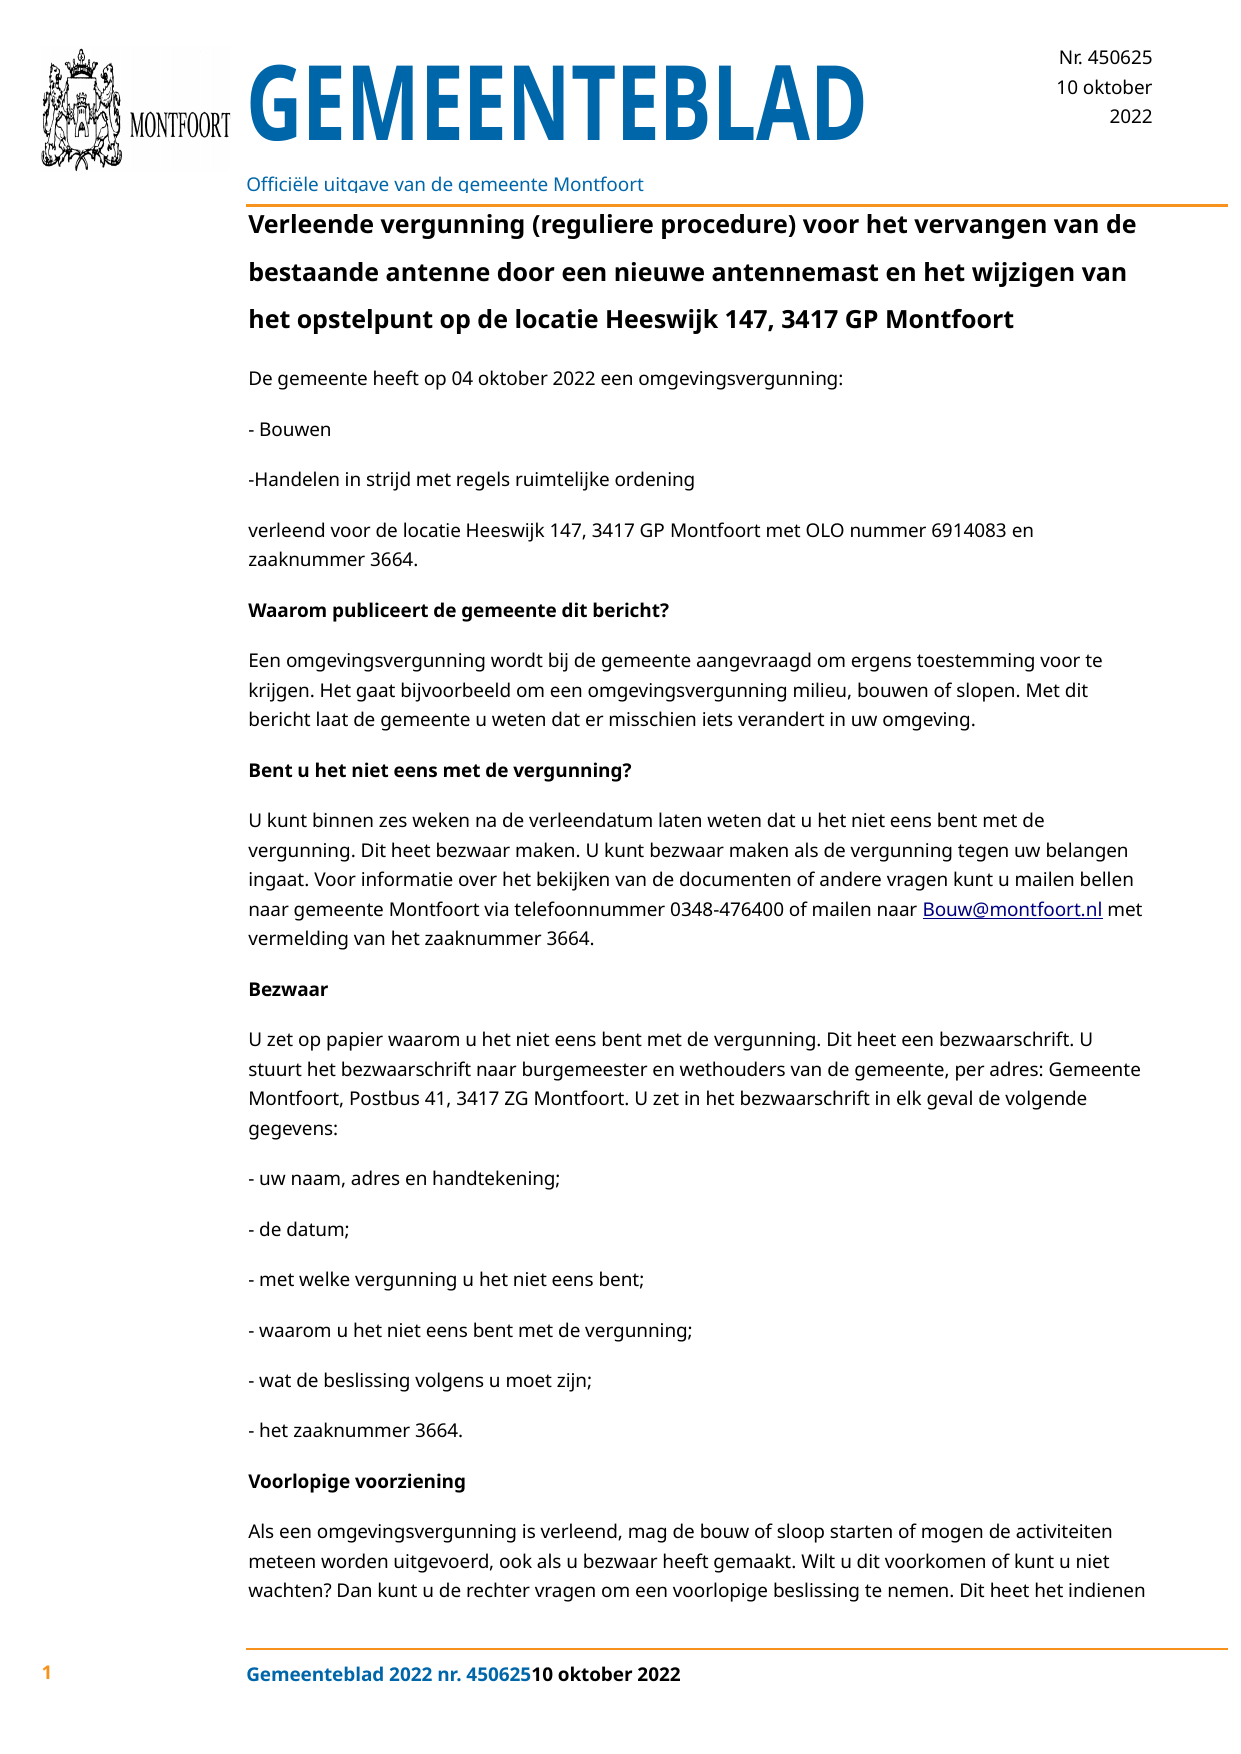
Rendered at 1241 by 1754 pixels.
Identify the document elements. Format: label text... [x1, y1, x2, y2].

text - uw naam, adres en handtekening; [248, 1166, 1152, 1191]
text - waarom u het niet eens bent met de vergunning; [248, 1317, 1152, 1342]
text U zet op papier waarom u het niet eens bent met de vergunning. Dit heet een bezwaarschrift. U stuurt het bezwaarschrift naar burgemeester en wethouders van de gemeente, per adres: Gemeente Montfoort, Postbus 41, 3417 ZG Montfoort. U zet in het bezwaarschrift in elk geval de volgende gegevens: [248, 1026, 1152, 1141]
text Bezwaar [248, 976, 1152, 1002]
text - het zaaknummer 3664. [248, 1418, 1152, 1443]
text Waarom publiceert de gemeente dit bericht? [248, 597, 1152, 622]
text Als een omgevingsvergunning is verleend, mag de bouw of sloop starten of mogen de activiteiten meteen worden uitgevoerd, ook als u bezwaar heeft gemaakt. Wilt u dit voorkomen of kunt u niet wachten? Dan kunt u de rechter vragen om een voorlopige beslissing te nemen. Dit heet het indienen [248, 1518, 1152, 1603]
text -Handelen in strijd met regels ruimtelijke ordening [248, 466, 1152, 492]
text verleend voor de locatie Heeswijk 147, 3417 GP Montfoort met OLO nummer 6914083 en zaaknummer 3664. [248, 517, 1152, 572]
text - de datum; [248, 1216, 1152, 1242]
text - met welke vergunning u het niet eens bent; [248, 1266, 1152, 1292]
text Bent u het niet eens met de vergunning? [248, 757, 1152, 782]
text De gemeente heeft op 04 oktober 2022 een omgevingsvergunning: [248, 366, 1152, 391]
text - wat de beslissing volgens u moet zijn; [248, 1367, 1152, 1393]
text Verleende vergunning (reguliere procedure) voor het vervangen van de bestaande antenne door een nieuwe antennemast en het wijzigen van het opstelpunt op de locatie Heeswijk 147, 3417 GP Montfoort [248, 207, 1152, 336]
text Voorlopige voorziening [248, 1468, 1152, 1494]
text - Bouwen [248, 416, 1152, 442]
text U kunt binnen zes weken na de verleendatum laten weten dat u het niet eens bent met de vergunning. Dit heet bezwaar maken. U kunt bezwaar maken als de vergunning tegen uw belangen ingaat. Voor informatie over het bekijken van de documenten of andere vragen kunt u mailen bellen naar gemeente Montfoort via telefoonnummer 0348-476400 of mailen naar Bouw@montfoort.nl met vermelding van het zaaknummer 3664. [248, 807, 1152, 951]
text Een omgevingsvergunning wordt bij de gemeente aangevraagd om ergens toestemming voor te krijgen. Het gaat bijvoorbeeld om een omgevingsvergunning milieu, bouwen of slopen. Met dit bericht laat de gemeente u weten dat er misschien iets verandert in uw omgeving. [248, 647, 1152, 732]
picture [41, 47, 231, 172]
